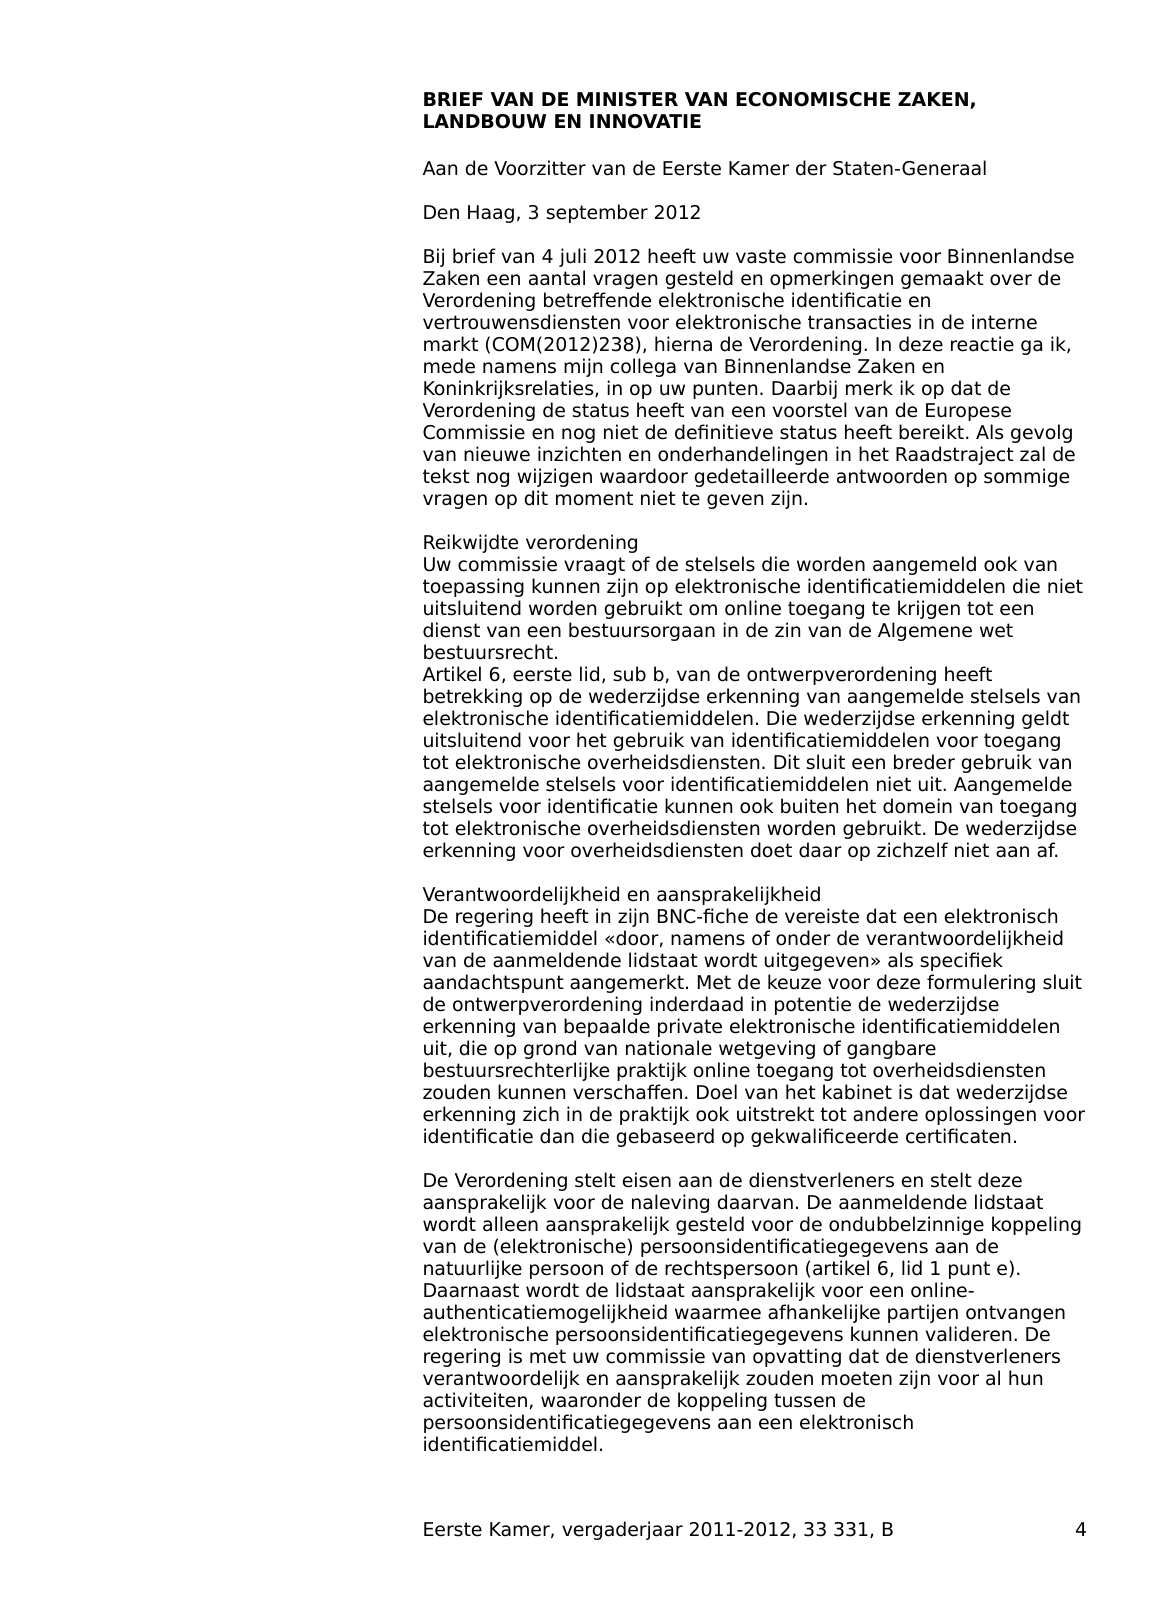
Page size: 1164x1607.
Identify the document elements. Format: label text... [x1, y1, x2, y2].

text Aan de Voorzitter van de Eerste Kamer der Staten-Generaal [422, 158, 1087, 180]
text Reikwijdte verordening [422, 532, 1087, 554]
text Artikel 6, eerste lid, sub b, van de ontwerpverordening heeft betrekking op de wederzijdse erkenning van aangemelde stelsels van elektronische identificatiemiddelen. Die wederzijdse erkenning geldt uitsluitend voor het gebruik van identificatiemiddelen voor toegang tot elektronische overheidsdiensten. Dit sluit een breder gebruik van aangemelde stelsels voor identificatiemiddelen niet uit. Aangemelde stelsels voor identificatie kunnen ook buiten het domein van toegang tot elektronische overheidsdiensten worden gebruikt. De wederzijdse erkenning voor overheidsdiensten doet daar op zichzelf niet aan af. [422, 664, 1087, 862]
text Bij brief van 4 juli 2012 heeft uw vaste commissie voor Binnenlandse Zaken een aantal vragen gesteld en opmerkingen gemaakt over de Verordening betreffende elektronische identificatie en vertrouwensdiensten voor elektronische transacties in de interne markt (COM(2012)238), hierna de Verordening. In deze reactie ga ik, mede namens mijn collega van Binnenlandse Zaken en Koninkrijksrelaties, in op uw punten. Daarbij merk ik op dat de Verordening de status heeft van een voorstel van de Europese Commissie en nog niet de definitieve status heeft bereikt. Als gevolg van nieuwe inzichten en onderhandelingen in het Raadstraject zal de tekst nog wijzigen waardoor gedetailleerde antwoorden op sommige vragen op dit moment niet te geven zijn. [422, 246, 1087, 510]
text De regering heeft in zijn BNC-fiche de vereiste dat een elektronisch identificatiemiddel «door, namens of onder de verantwoordelijkheid van de aanmeldende lidstaat wordt uitgegeven» als specifiek aandachtspunt aangemerkt. Met de keuze voor deze formulering sluit de ontwerpverordening inderdaad in potentie de wederzijdse erkenning van bepaalde private elektronische identificatiemiddelen uit, die op grond van nationale wetgeving of gangbare bestuursrechterlijke praktijk online toegang tot overheidsdiensten zouden kunnen verschaffen. Doel van het kabinet is dat wederzijdse erkenning zich in de praktijk ook uitstrekt tot andere oplossingen voor identificatie dan die gebaseerd op gekwalificeerde certificaten. [422, 906, 1087, 1148]
text Uw commissie vraagt of de stelsels die worden aangemeld ook van toepassing kunnen zijn op elektronische identificatiemiddelen die niet uitsluitend worden gebruikt om online toegang te krijgen tot een dienst van een bestuursorgaan in de zin van de Algemene wet bestuursrecht. [422, 554, 1087, 664]
text Verantwoordelijkheid en aansprakelijkheid [422, 884, 1087, 906]
subtitle BRIEF VAN DE MINISTER VAN ECONOMISCHE ZAKEN, LANDBOUW EN INNOVATIE [422, 89, 1087, 133]
text Den Haag, 3 september 2012 [422, 202, 1087, 224]
text De Verordening stelt eisen aan de dienstverleners en stelt deze aansprakelijk voor de naleving daarvan. De aanmeldende lidstaat wordt alleen aansprakelijk gesteld voor de ondubbelzinnige koppeling van de (elektronische) persoonsidentificatiegegevens aan de natuurlijke persoon of de rechtspersoon (artikel 6, lid 1 punt e). Daarnaast wordt de lidstaat aansprakelijk voor een online-authenticatiemogelijkheid waarmee afhankelijke partijen ontvangen elektronische persoonsidentificatiegegevens kunnen valideren. De regering is met uw commissie van opvatting dat de dienstverleners verantwoordelijk en aansprakelijk zouden moeten zijn voor al hun activiteiten, waaronder de koppeling tussen de persoonsidentificatiegegevens aan een elektronisch identificatiemiddel. [422, 1170, 1087, 1456]
